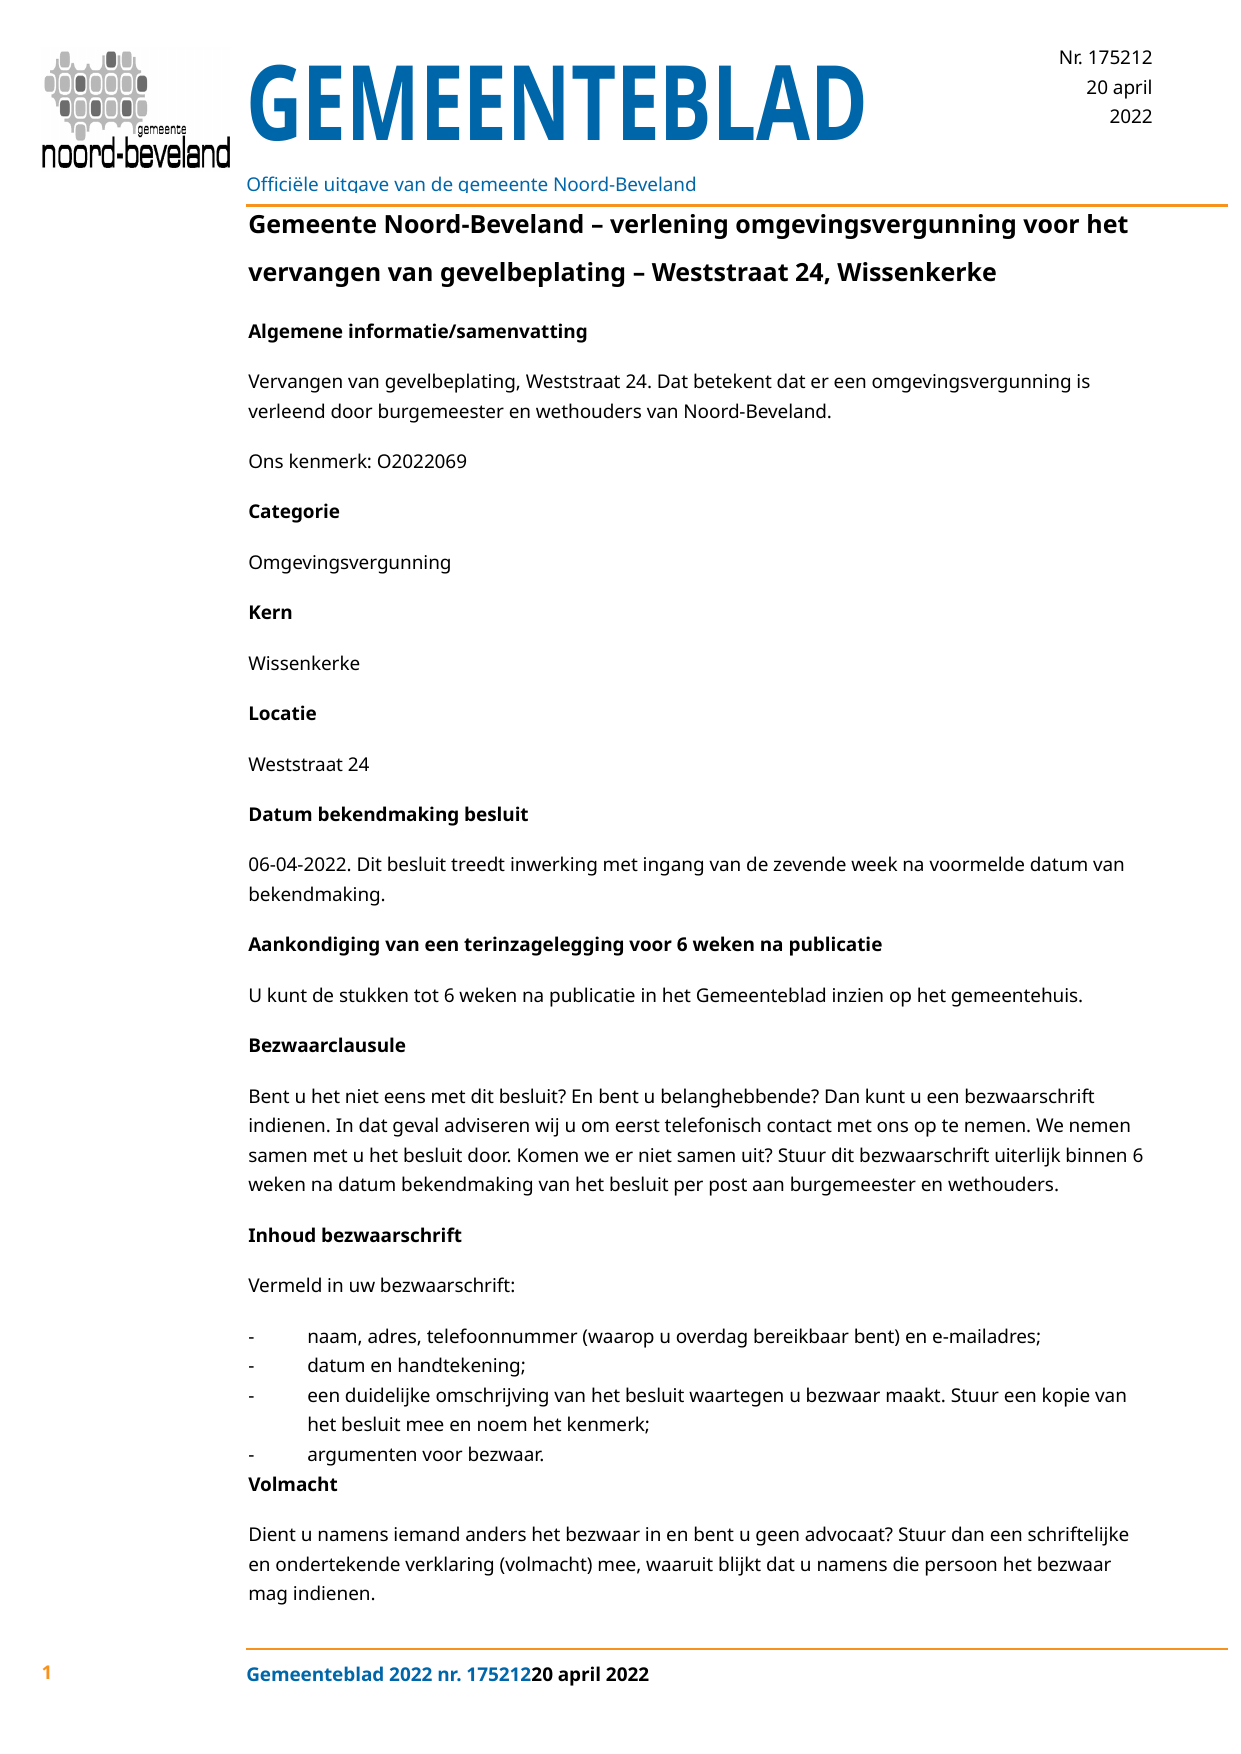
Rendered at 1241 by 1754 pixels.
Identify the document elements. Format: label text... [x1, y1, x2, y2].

text Dient u namens iemand anders het bezwaar in en bent u geen advocaat? Stuur dan een schriftelijke en ondertekende verklaring (volmacht) mee, waaruit blijkt dat u namens die persoon het bezwaar mag indienen. [248, 1521, 1152, 1606]
text Bezwaarclausule [248, 1032, 1152, 1058]
text U kunt de stukken tot 6 weken na publicatie in het Gemeenteblad inzien op het gemeentehuis. [248, 982, 1152, 1008]
text Aankondiging van een terinzagelegging voor 6 weken na publicatie [248, 932, 1152, 957]
list argumenten voor bezwaar. [248, 1441, 1152, 1467]
text Gemeente Noord-Beveland – verlening omgevingsvergunning voor het vervangen van gevelbeplating – Weststraat 24, Wissenkerke [248, 207, 1152, 288]
text Weststraat 24 [248, 751, 1152, 777]
text Wissenkerke [248, 650, 1152, 676]
text Inhoud bezwaarschrift [248, 1222, 1152, 1248]
text Vermeld in uw bezwaarschrift: [248, 1272, 1152, 1298]
text Categorie [248, 499, 1152, 524]
text Bent u het niet eens met dit besluit? En bent u belanghebbende? Dan kunt u een bezwaarschrift indienen. In dat geval adviseren wij u om eerst telefonisch contact met ons op te nemen. We nemen samen met u het besluit door. Komen we er niet samen uit? Stuur dit bezwaarschrift uiterlijk binnen 6 weken na datum bekendmaking van het besluit per post aan burgemeester en wethouders. [248, 1083, 1152, 1197]
text Locatie [248, 700, 1152, 726]
text Ons kenmerk: O2022069 [248, 448, 1152, 474]
text Algemene informatie/samenvatting [248, 318, 1152, 344]
text Datum bekendmaking besluit [248, 801, 1152, 827]
text Kern [248, 599, 1152, 625]
list naam, adres, telefoonnummer (waarop u overdag bereikbaar bent) en e-mailadres; [248, 1323, 1152, 1349]
list datum en handtekening; [248, 1352, 1152, 1378]
list een duidelijke omschrijving van het besluit waartegen u bezwaar maakt. Stuur een kopie van het besluit mee en noem het kenmerk; [248, 1382, 1152, 1437]
picture [41, 47, 231, 172]
text Vervangen van gevelbeplating, Weststraat 24. Dat betekent dat er een omgevingsvergunning is verleend door burgemeester en wethouders van Noord-Beveland. [248, 368, 1152, 424]
text Volmacht [248, 1471, 1152, 1497]
text Omgevingsvergunning [248, 549, 1152, 575]
text 06-04-2022. Dit besluit treedt inwerking met ingang van de zevende week na voormelde datum van bekendmaking. [248, 852, 1152, 907]
